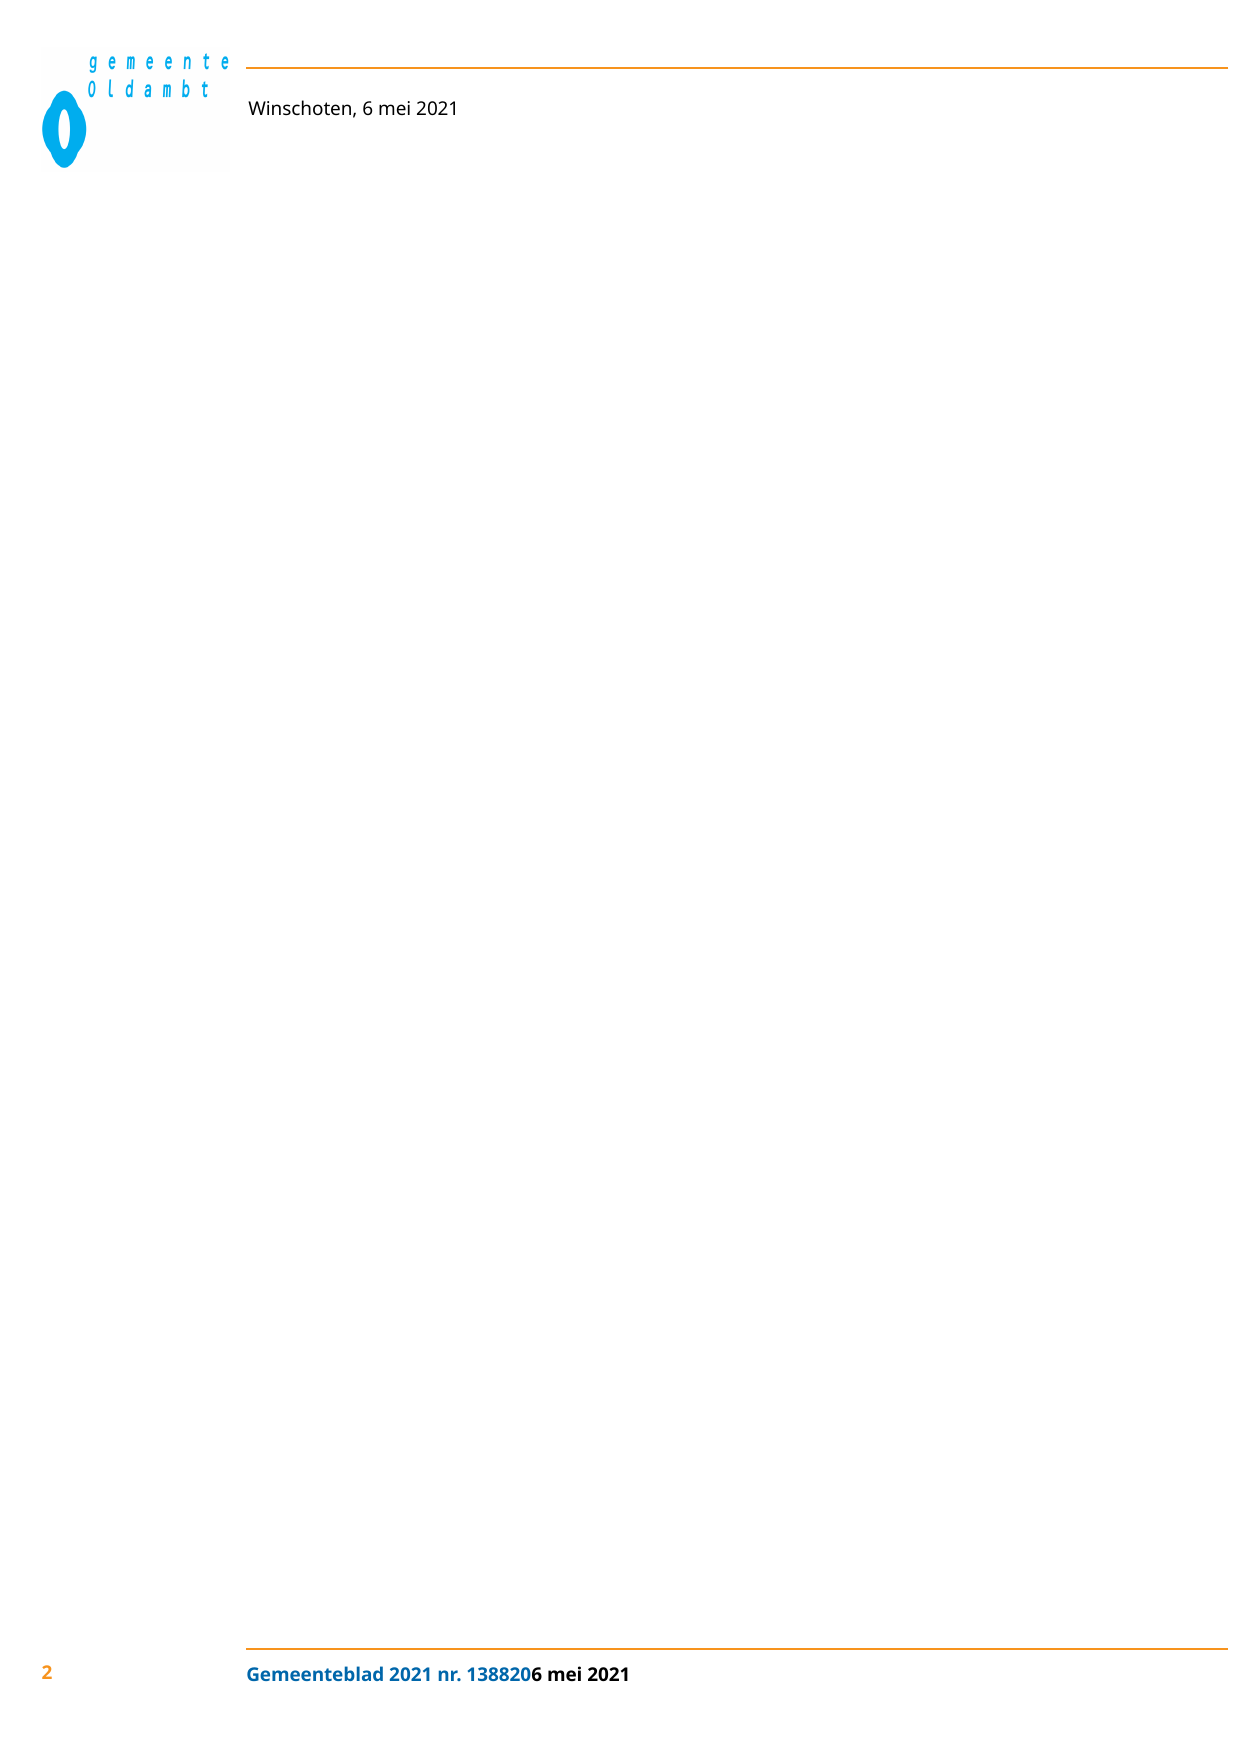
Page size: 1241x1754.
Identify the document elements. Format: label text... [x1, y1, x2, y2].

picture [41, 47, 231, 172]
text Winschoten, 6 mei 2021 [248, 95, 1152, 121]
